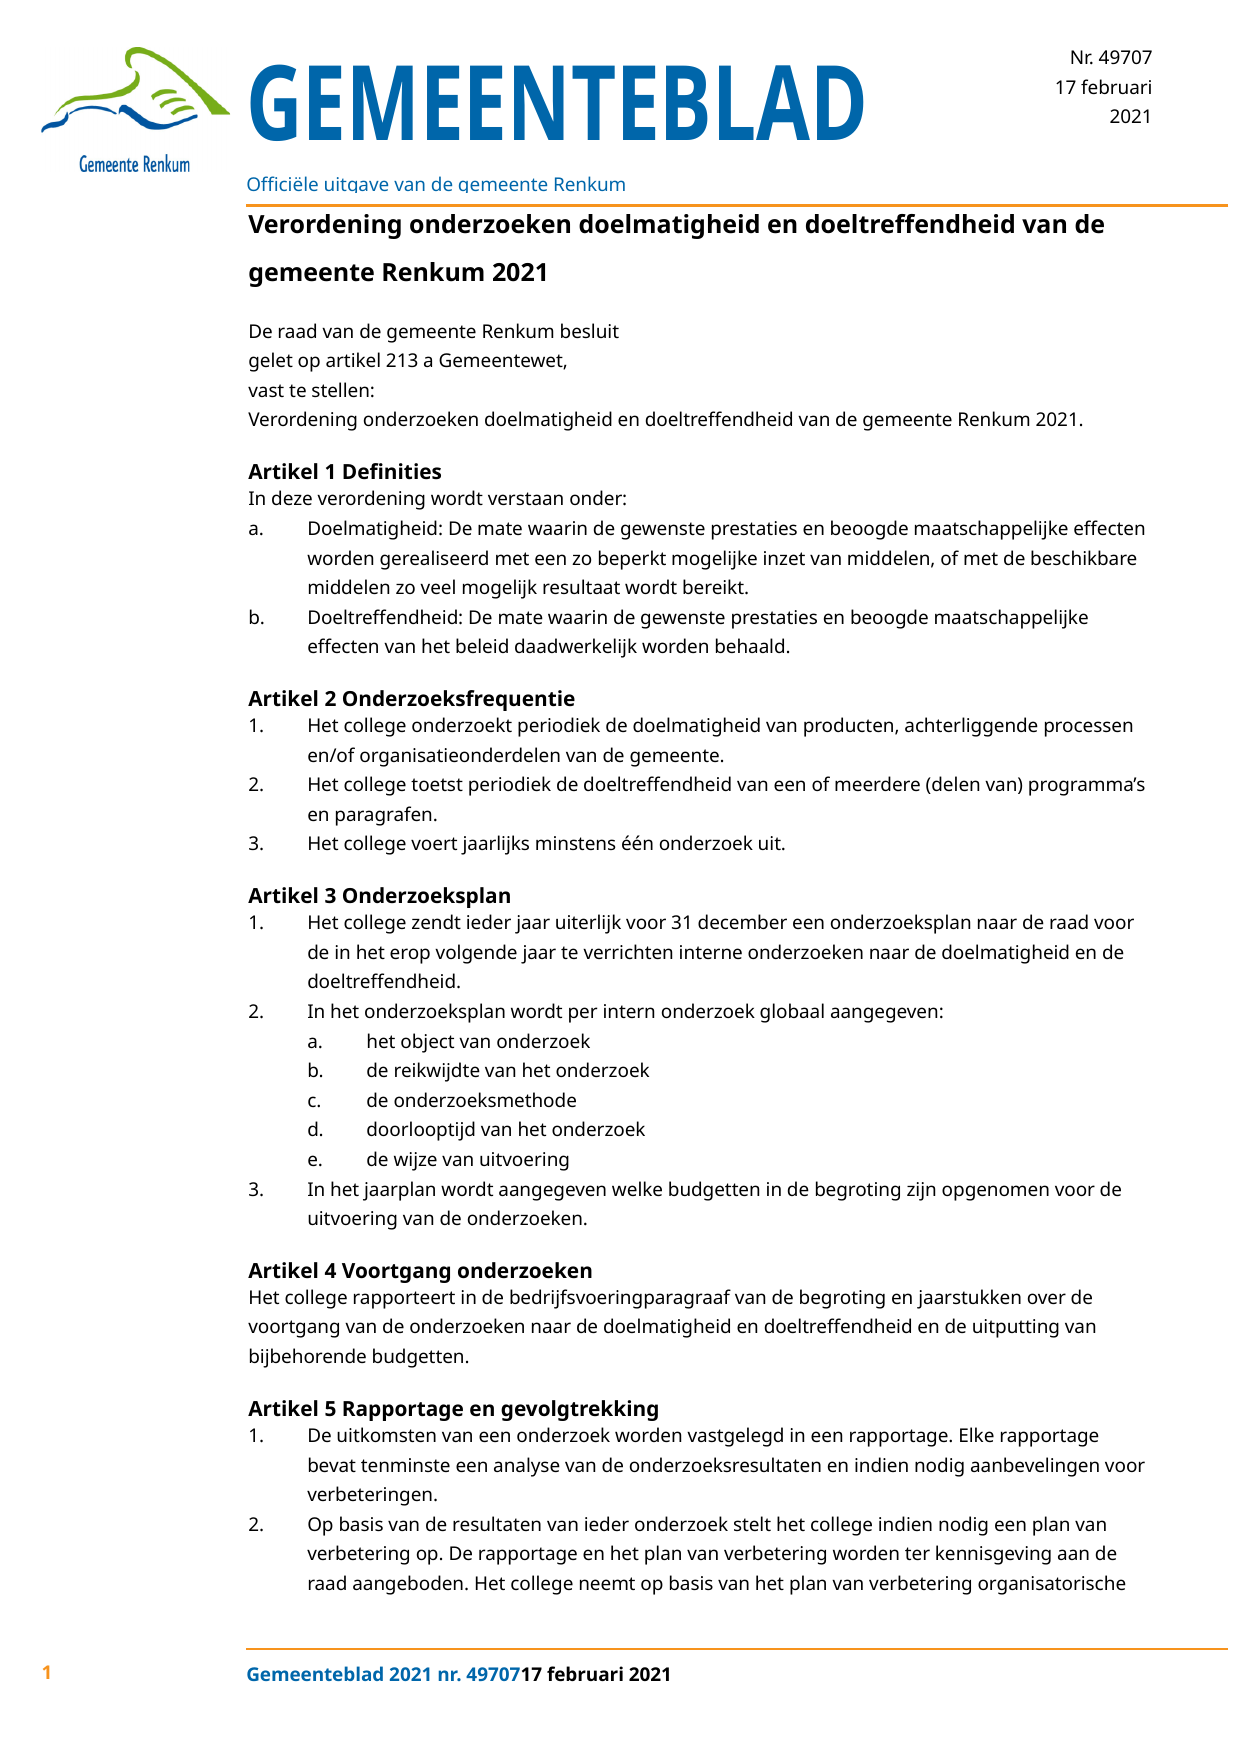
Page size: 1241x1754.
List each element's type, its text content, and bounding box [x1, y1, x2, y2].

list Doelmatigheid: De mate waarin de gewenste prestaties en beoogde maatschappelijke effecten worden gerealiseerd met een zo beperkt mogelijke inzet van middelen, of met de beschikbare middelen zo veel mogelijk resultaat wordt bereikt. [248, 515, 1152, 600]
list De uitkomsten van een onderzoek worden vastgelegd in een rapportage. Elke rapportage bevat tenminste een analyse van de onderzoeksresultaten en indien nodig aanbevelingen voor verbeteringen. [248, 1422, 1152, 1507]
text Artikel 1 Definities [248, 457, 1152, 486]
picture [41, 47, 231, 172]
list In het onderzoeksplan wordt per intern onderzoek globaal aangegeven: [248, 998, 1152, 1024]
list doorlooptijd van het onderzoek [307, 1117, 1152, 1142]
list de reikwijdte van het onderzoek [307, 1057, 1152, 1083]
text vast te stellen: [248, 377, 1152, 403]
text Verordening onderzoeken doelmatigheid en doeltreffendheid van de gemeente Renkum 2021 [248, 207, 1152, 288]
text Artikel 4 Voortgang onderzoeken [248, 1256, 1152, 1284]
text Artikel 5 Rapportage en gevolgtrekking [248, 1394, 1152, 1422]
list de onderzoeksmethode [307, 1087, 1152, 1113]
list de wijze van uitvoering [307, 1146, 1152, 1172]
list Doeltreffendheid: De mate waarin de gewenste prestaties en beoogde maatschappelijke effecten van het beleid daadwerkelijk worden behaald. [248, 604, 1152, 659]
list Het college toetst periodiek de doeltreffendheid van een of meerdere (delen van) programma’s en paragrafen. [248, 771, 1152, 827]
list Op basis van de resultaten van ieder onderzoek stelt het college indien nodig een plan van verbetering op. De rapportage en het plan van verbetering worden ter kennisgeving aan de raad aangeboden. Het college neemt op basis van het plan van verbetering organisatorische [248, 1511, 1152, 1596]
text Artikel 3 Onderzoeksplan [248, 881, 1152, 909]
text Het college rapporteert in de bedrijfsvoeringparagraaf van de begroting en jaarstukken over de voortgang van de onderzoeken naar de doelmatigheid en doeltreffendheid en de uitputting van bijbehorende budgetten. [248, 1284, 1152, 1369]
list het object van onderzoek [307, 1028, 1152, 1053]
text In deze verordening wordt verstaan onder: [248, 486, 1152, 511]
list Het college onderzoekt periodiek de doelmatigheid van producten, achterliggende processen en/of organisatieonderdelen van de gemeente. [248, 712, 1152, 768]
text De raad van de gemeente Renkum besluit [248, 318, 1152, 344]
list Het college voert jaarlijks minstens één onderzoek uit. [248, 831, 1152, 856]
text Artikel 2 Onderzoeksfrequentie [248, 684, 1152, 712]
text gelet op artikel 213 a Gemeentewet, [248, 347, 1152, 373]
list In het jaarplan wordt aangegeven welke budgetten in de begroting zijn opgenomen voor de uitvoering van de onderzoeken. [248, 1176, 1152, 1231]
list Het college zendt ieder jaar uiterlijk voor 31 december een onderzoeksplan naar de raad voor de in het erop volgende jaar te verrichten interne onderzoeken naar de doelmatigheid en de doeltreffendheid. [248, 909, 1152, 994]
text Verordening onderzoeken doelmatigheid en doeltreffendheid van de gemeente Renkum 2021. [248, 407, 1152, 432]
